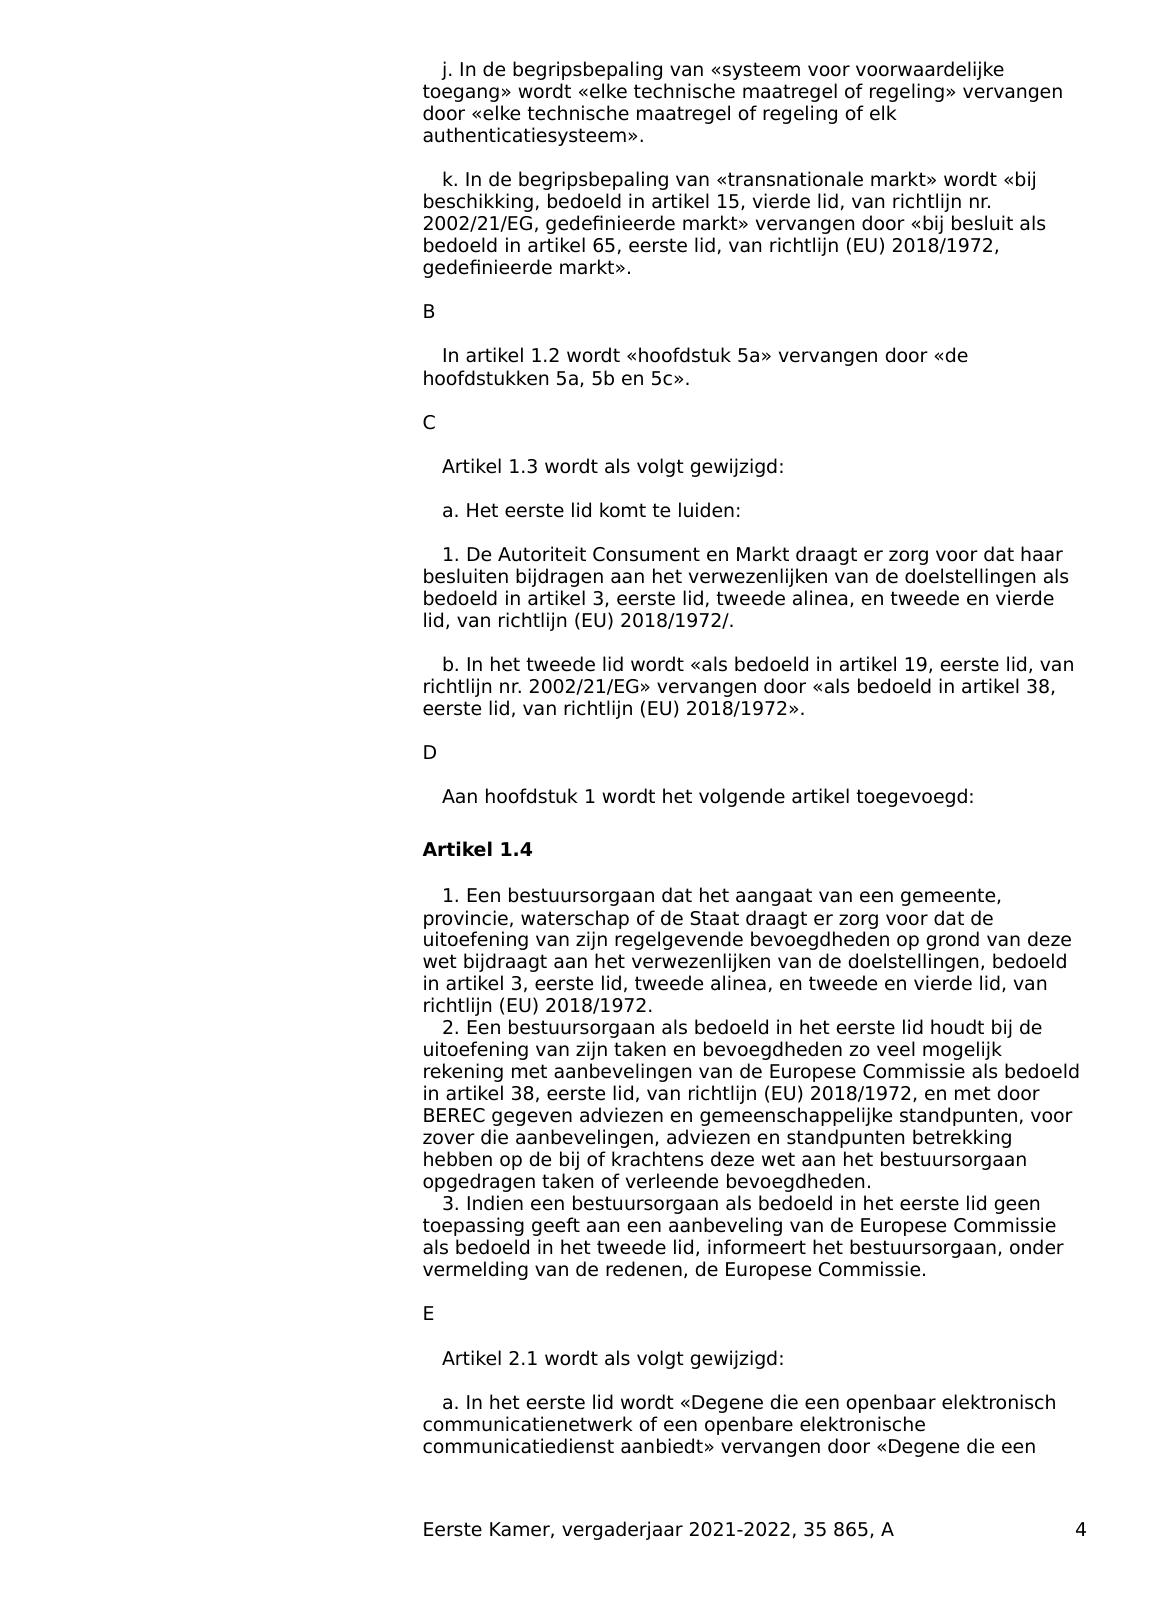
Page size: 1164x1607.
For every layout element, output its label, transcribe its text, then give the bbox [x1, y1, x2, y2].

text j. In de begripsbepaling van «systeem voor voorwaardelijke toegang» wordt «elke technische maatregel of regeling» vervangen door «elke technische maatregel of regeling of elk authenticatiesysteem». [422, 59, 1087, 147]
text Aan hoofdstuk 1 wordt het volgende artikel toegevoegd: [422, 786, 1087, 808]
text k. In de begripsbepaling van «transnationale markt» wordt «bij beschikking, bedoeld in artikel 15, vierde lid, van richtlijn nr. 2002/21/EG, gedefinieerde markt» vervangen door «bij besluit als bedoeld in artikel 65, eerste lid, van richtlijn (EU) 2018/1972, gedefinieerde markt». [422, 169, 1087, 279]
text In artikel 1.2 wordt «hoofdstuk 5a» vervangen door «de hoofdstukken 5a, 5b en 5c». [422, 345, 1087, 389]
text 1. Een bestuursorgaan dat het aangaat van een gemeente, provincie, waterschap of de Staat draagt er zorg voor dat de uitoefening van zijn regelgevende bevoegdheden op grond van deze wet bijdraagt aan het verwezenlijken van de doelstellingen, bedoeld in artikel 3, eerste lid, tweede alinea, en tweede en vierde lid, van richtlijn (EU) 2018/1972. [422, 885, 1087, 1017]
text Artikel 2.1 wordt als volgt gewijzigd: [422, 1347, 1087, 1369]
text E [422, 1303, 1087, 1325]
text C [422, 412, 1087, 433]
subtitle Artikel 1.4 [422, 838, 1087, 860]
text a. In het eerste lid wordt «Degene die een openbaar elektronisch communicatienetwerk of een openbare elektronische communicatiedienst aanbiedt» vervangen door «Degene die een [422, 1392, 1087, 1457]
text B [422, 301, 1087, 323]
text a. Het eerste lid komt te luiden: [422, 500, 1087, 522]
text 3. Indien een bestuursorgaan als bedoeld in het eerste lid geen toepassing geeft aan een aanbeveling van de Europese Commissie als bedoeld in het tweede lid, informeert het bestuursorgaan, onder vermelding van de redenen, de Europese Commissie. [422, 1193, 1087, 1281]
text Artikel 1.3 wordt als volgt gewijzigd: [422, 456, 1087, 478]
text 2. Een bestuursorgaan als bedoeld in het eerste lid houdt bij de uitoefening van zijn taken en bevoegdheden zo veel mogelijk rekening met aanbevelingen van de Europese Commissie als bedoeld in artikel 38, eerste lid, van richtlijn (EU) 2018/1972, en met door BEREC gegeven adviezen en gemeenschappelijke standpunten, voor zover die aanbevelingen, adviezen en standpunten betrekking hebben op de bij of krachtens deze wet aan het bestuursorgaan opgedragen taken of verleende bevoegdheden. [422, 1017, 1087, 1193]
text b. In het tweede lid wordt «als bedoeld in artikel 19, eerste lid, van richtlijn nr. 2002/21/EG» vervangen door «als bedoeld in artikel 38, eerste lid, van richtlijn (EU) 2018/1972». [422, 654, 1087, 720]
text D [422, 742, 1087, 764]
text 1. De Autoriteit Consument en Markt draagt er zorg voor dat haar besluiten bijdragen aan het verwezenlijken van de doelstellingen als bedoeld in artikel 3, eerste lid, tweede alinea, en tweede en vierde lid, van richtlijn (EU) 2018/1972/. [422, 544, 1087, 632]
